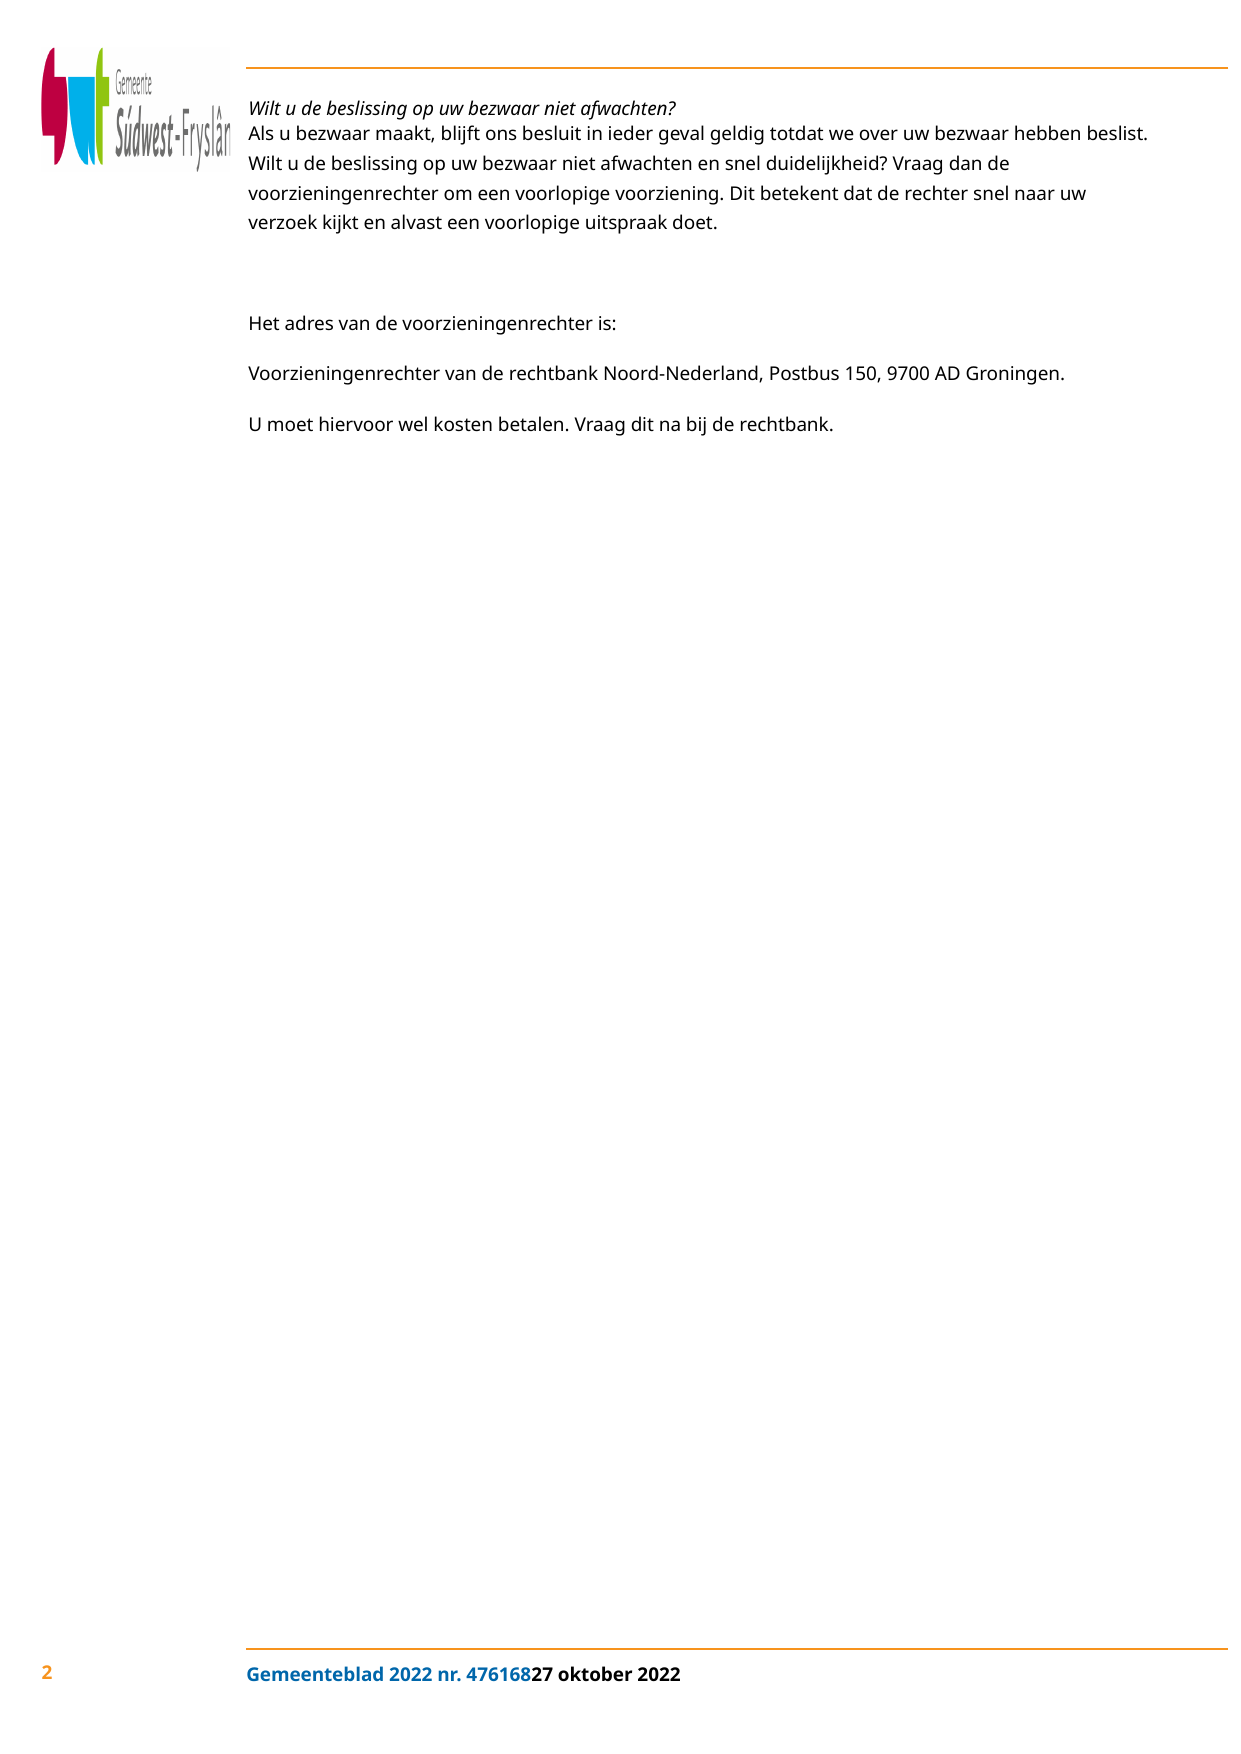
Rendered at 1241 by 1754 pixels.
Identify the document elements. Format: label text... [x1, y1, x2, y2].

text Het adres van de voorzieningenrechter is: [248, 310, 1152, 336]
text U moet hiervoor wel kosten betalen. Vraag dit na bij de rechtbank. [248, 411, 1152, 437]
picture [41, 47, 231, 172]
text Wilt u de beslissing op uw bezwaar niet afwachten? [248, 95, 1152, 121]
text Als u bezwaar maakt, blijft ons besluit in ieder geval geldig totdat we over uw bezwaar hebben beslist. Wilt u de beslissing op uw bezwaar niet afwachten en snel duidelijkheid? Vraag dan de voorzieningenrechter om een voorlopige voorziening. Dit betekent dat de rechter snel naar uw verzoek kijkt en alvast een voorlopige uitspraak doet. [248, 121, 1152, 235]
text Voorzieningenrechter van de rechtbank Noord-Nederland, Postbus 150, 9700 AD Groningen. [248, 361, 1152, 386]
